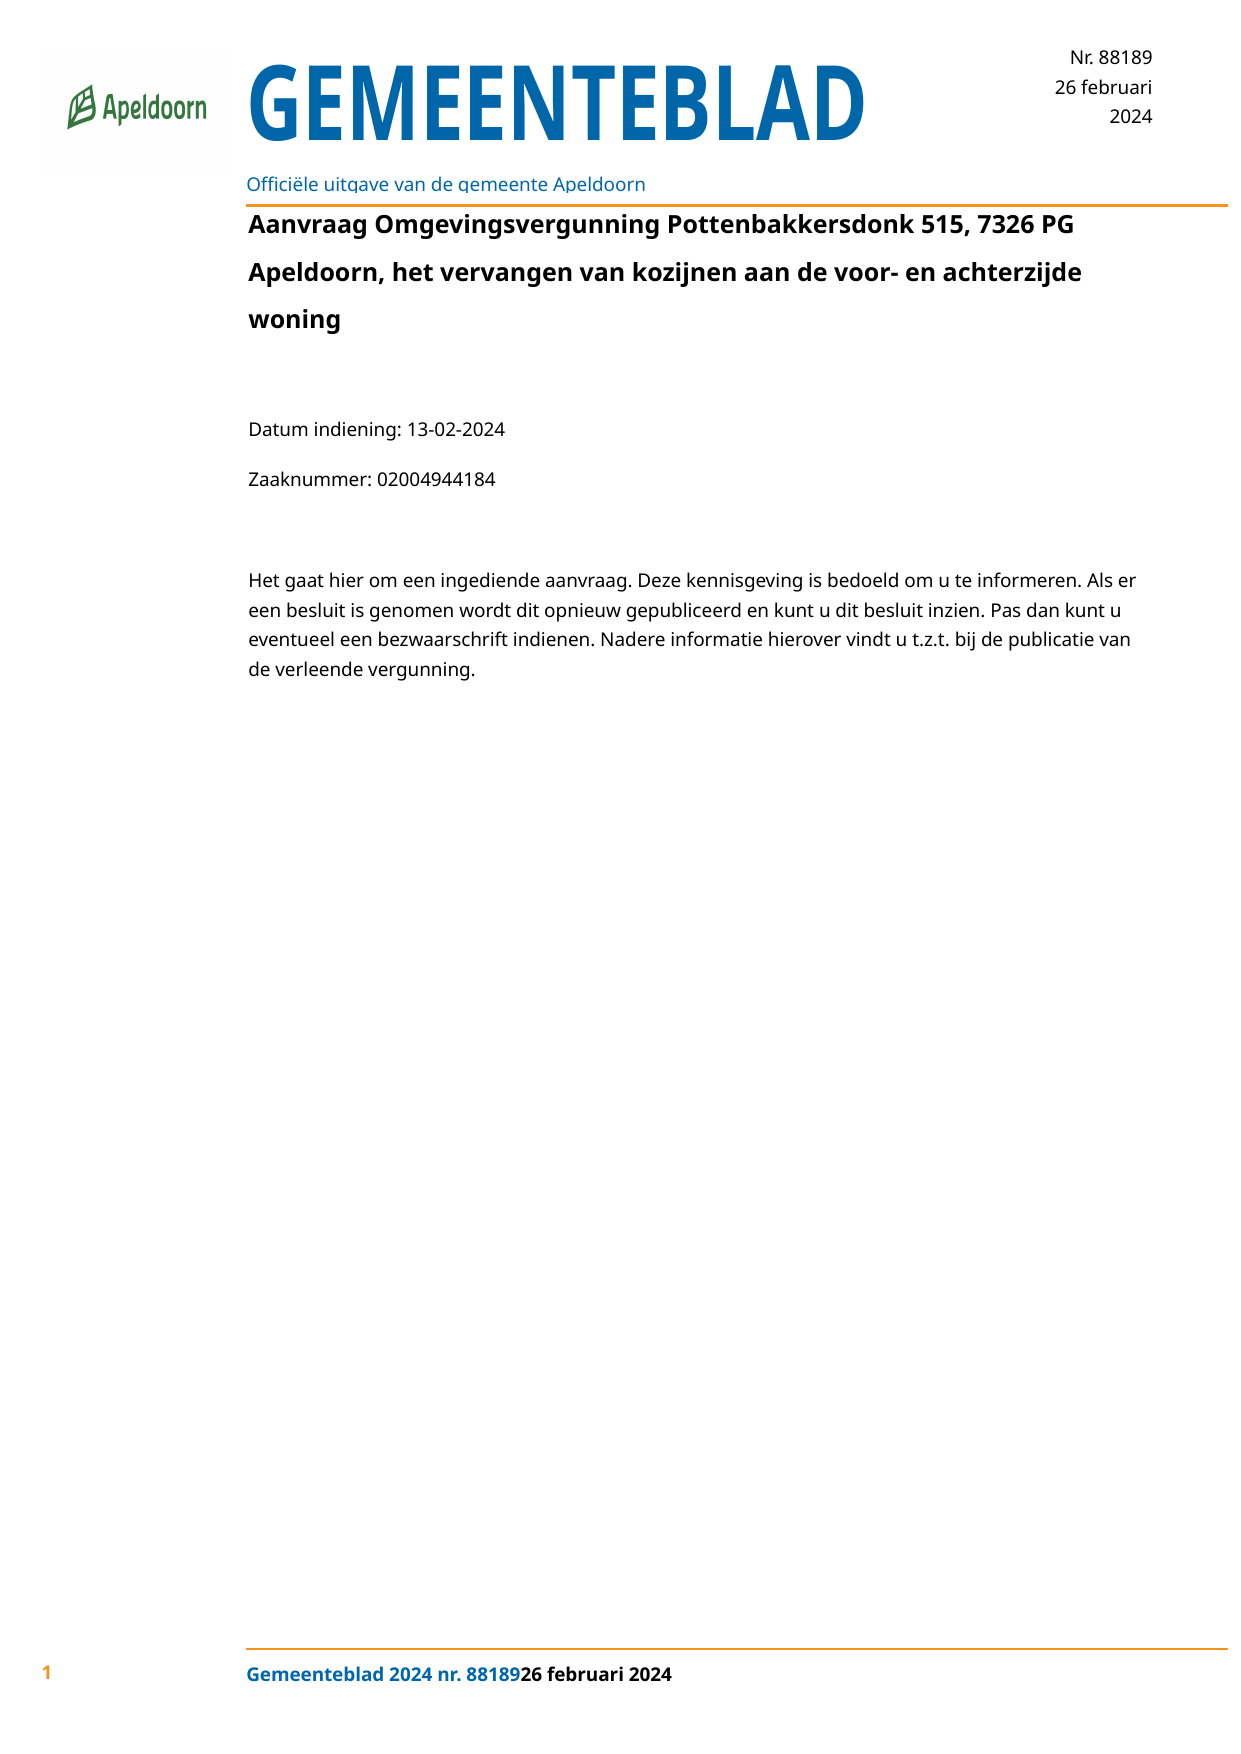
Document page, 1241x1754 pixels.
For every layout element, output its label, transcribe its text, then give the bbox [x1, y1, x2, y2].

text Het gaat hier om een ingediende aanvraag. Deze kennisgeving is bedoeld om u te informeren. Als er een besluit is genomen wordt dit opnieuw gepubliceerd en kunt u dit besluit inzien. Pas dan kunt u eventueel een bezwaarschrift indienen. Nadere informatie hierover vindt u t.z.t. bij de publicatie van de verleende vergunning. [248, 567, 1152, 682]
text Datum indiening: 13-02-2024 [248, 416, 1152, 442]
picture [41, 47, 231, 172]
text Zaaknummer: 02004944184 [248, 466, 1152, 492]
text Aanvraag Omgevingsvergunning Pottenbakkersdonk 515, 7326 PG Apeldoorn, het vervangen van kozijnen aan de voor- en achterzijde woning [248, 207, 1152, 336]
